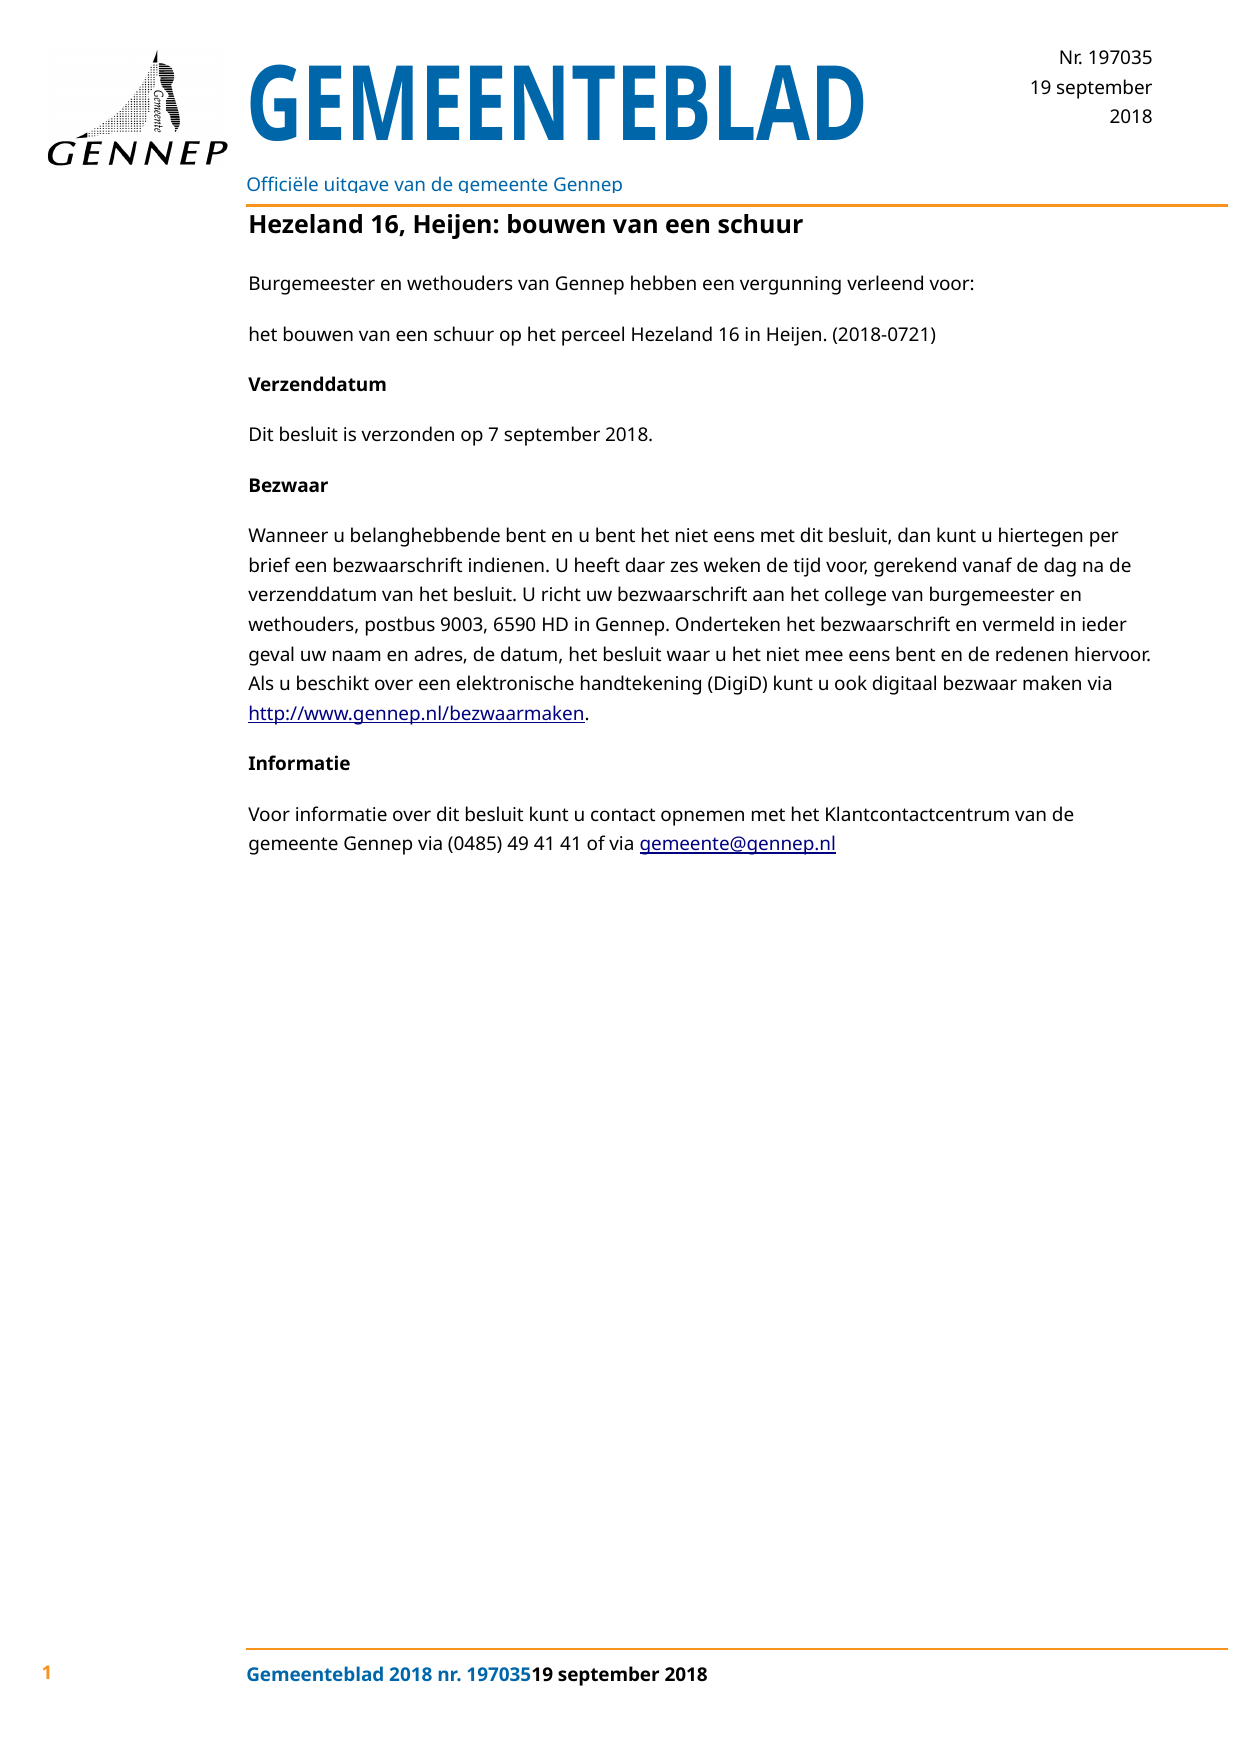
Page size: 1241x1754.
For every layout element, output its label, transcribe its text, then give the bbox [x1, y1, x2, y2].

text Burgemeester en wethouders van Gennep hebben een vergunning verleend voor: [248, 270, 1152, 296]
text Verzenddatum [248, 371, 1152, 397]
text Bezwaar [248, 472, 1152, 498]
text Wanneer u belanghebbende bent en u bent het niet eens met dit besluit, dan kunt u hiertegen per brief een bezwaarschrift indienen. U heeft daar zes weken de tijd voor, gerekend vanaf de dag na de verzenddatum van het besluit. U richt uw bezwaarschrift aan het college van burgemeester en wethouders, postbus 9003, 6590 HD in Gennep. Onderteken het bezwaarschrift en vermeld in ieder geval uw naam en adres, de datum, het besluit waar u het niet mee eens bent en de redenen hiervoor. Als u beschikt over een elektronische handtekening (DigiD) kunt u ook digitaal bezwaar maken via http://www.gennep.nl/bezwaarmaken. [248, 522, 1152, 726]
picture [41, 47, 231, 172]
text Voor informatie over dit besluit kunt u contact opnemen met het Klantcontactcentrum van de gemeente Gennep via (0485) 49 41 41 of via gemeente@gennep.nl [248, 801, 1152, 856]
text Informatie [248, 750, 1152, 776]
text het bouwen van een schuur op het perceel Hezeland 16 in Heijen. (2018-0721) [248, 321, 1152, 346]
text Dit besluit is verzonden op 7 september 2018. [248, 422, 1152, 447]
text Hezeland 16, Heijen: bouwen van een schuur [248, 207, 1152, 241]
